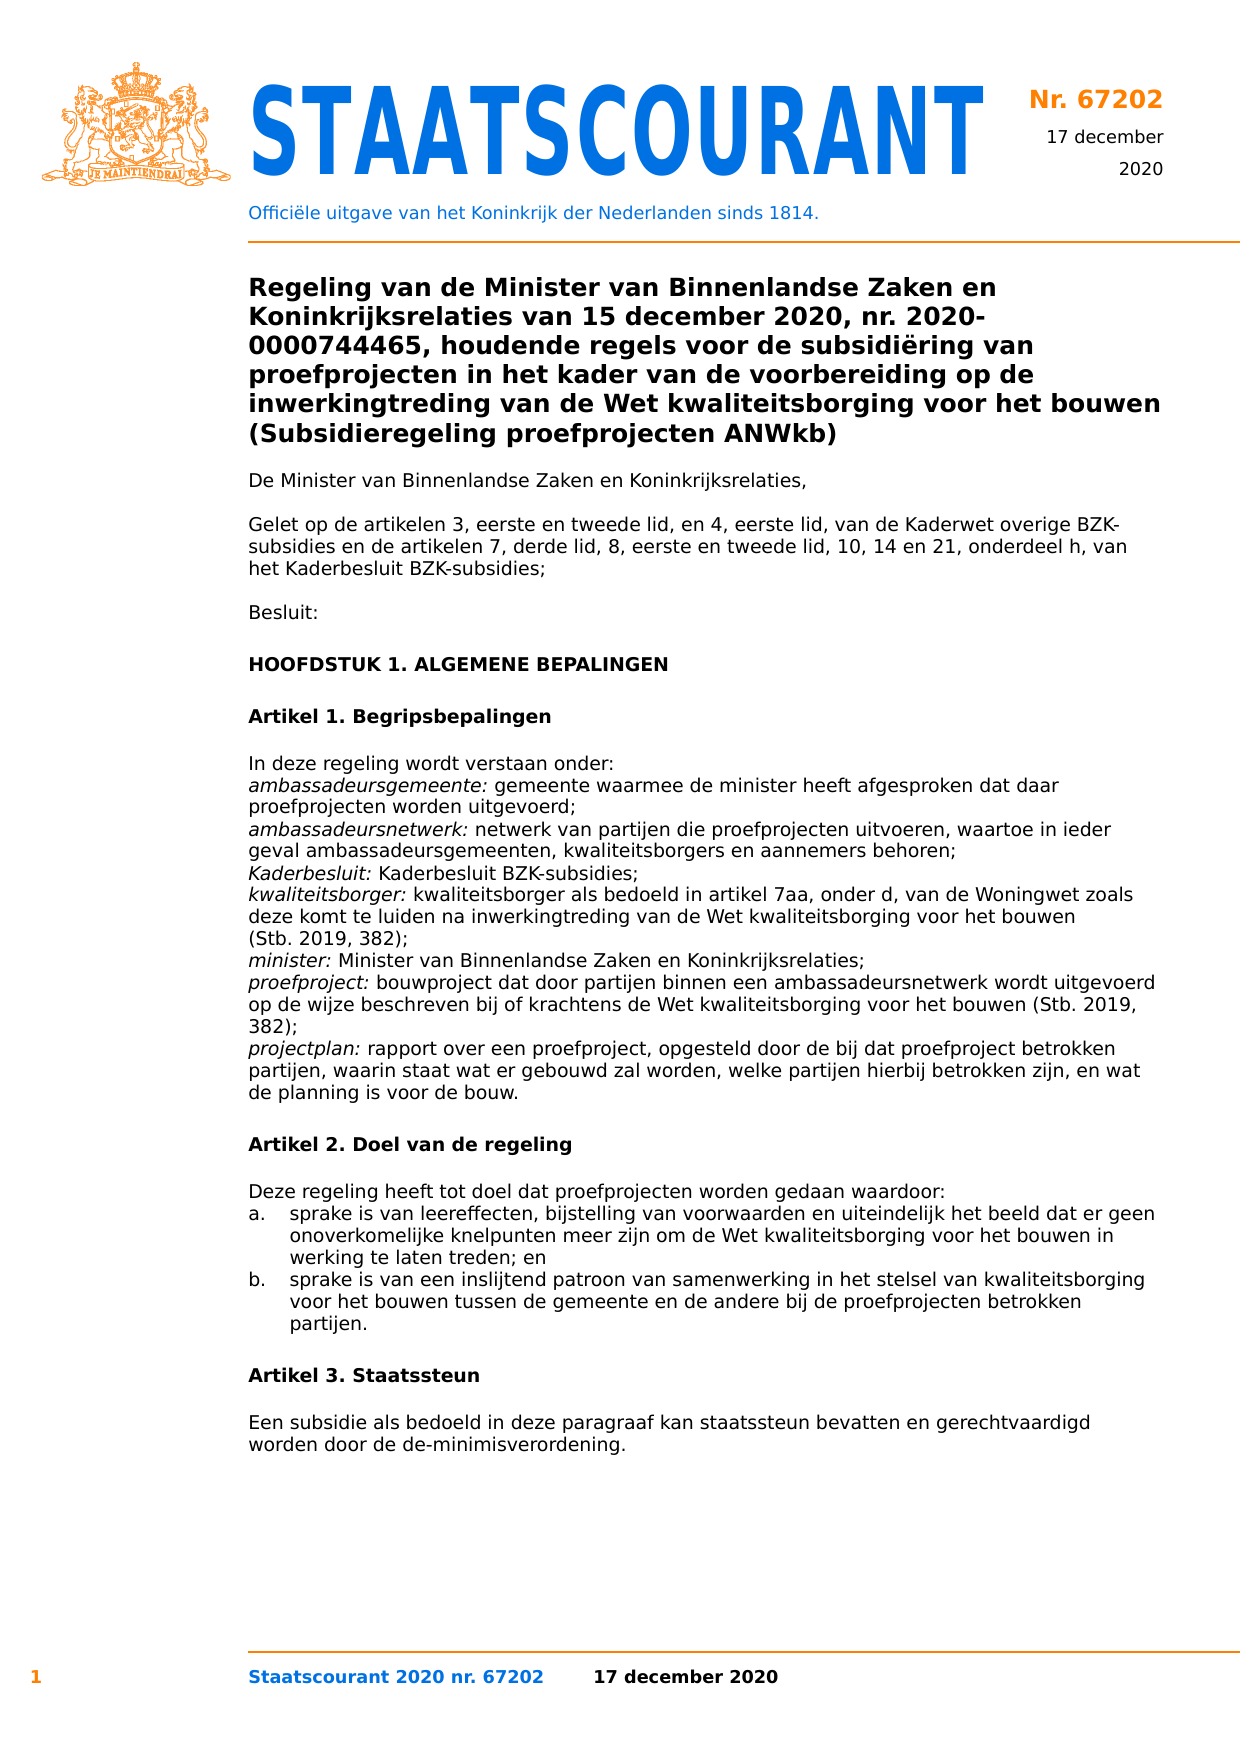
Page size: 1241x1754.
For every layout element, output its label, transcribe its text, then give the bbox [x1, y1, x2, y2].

subtitle Artikel 1. Begripsbepalingen [248, 706, 1163, 727]
text Gelet op de artikelen 3, eerste en tweede lid, en 4, eerste lid, van de Kaderwet overige BZK-subsidies en de artikelen 7, derde lid, 8, eerste en tweede lid, 10, 14 en 21, onderdeel h, van het Kaderbesluit BZK-subsidies; [248, 514, 1163, 580]
text Besluit: [248, 602, 1163, 623]
subtitle Regeling van de Minister van Binnenlandse Zaken en Koninkrijksrelaties van 15 december 2020, nr. 2020-0000744465, houdende regels voor de subsidiëring van proefprojecten in het kader van de voorbereiding op de inwerkingtreding van de Wet kwaliteitsborging voor het bouwen (Subsidieregeling proefprojecten ANWkb) [248, 273, 1163, 448]
text proefproject: bouwproject dat door partijen binnen een ambassadeursnetwerk wordt uitgevoerd op de wijze beschreven bij of krachtens de Wet kwaliteitsborging voor het bouwen (Stb. 2019, 382); [248, 972, 1163, 1038]
table_header STAATSCOURANT [248, 62, 998, 203]
text Kaderbesluit: Kaderbesluit BZK-subsidies; [248, 862, 1163, 884]
table_header [25, 62, 248, 241]
picture [41, 62, 231, 186]
table_cell 17 december [998, 121, 1240, 153]
table_header Nr. 67202 [998, 62, 1240, 121]
text b. sprake is van een inslijtend patroon van samenwerking in het stelsel van kwaliteitsborging voor het bouwen tussen de gemeente en de andere bij de proefprojecten betrokken partijen. [248, 1269, 1163, 1335]
subtitle HOOFDSTUK 1. ALGEMENE BEPALINGEN [248, 653, 1163, 676]
table_cell Officiële uitgave van het Koninkrijk der Nederlanden sinds 1814. [248, 203, 1240, 241]
text projectplan: rapport over een proefproject, opgesteld door de bij dat proefproject betrokken partijen, waarin staat wat er gebouwd zal worden, welke partijen hierbij betrokken zijn, en wat de planning is voor de bouw. [248, 1038, 1163, 1104]
text Een subsidie als bedoeld in deze paragraaf kan staatssteun bevatten en gerechtvaardigd worden door de de-minimisverordening. [248, 1412, 1163, 1456]
text a. sprake is van leereffecten, bijstelling van voorwaarden en uiteindelijk het beeld dat er geen onoverkomelijke knelpunten meer zijn om de Wet kwaliteitsborging voor het bouwen in werking te laten treden; en [248, 1203, 1163, 1269]
text In deze regeling wordt verstaan onder: [248, 752, 1163, 774]
text kwaliteitsborger: kwaliteitsborger als bedoeld in artikel 7aa, onder d, van de Woningwet zoals deze komt te luiden na inwerkingtreding van de Wet kwaliteitsborging voor het bouwen (Stb. 2019, 382); [248, 884, 1163, 950]
subtitle Artikel 3. Staatssteun [248, 1365, 1163, 1387]
subtitle Artikel 2. Doel van de regeling [248, 1134, 1163, 1156]
text ambassadeursnetwerk: netwerk van partijen die proefprojecten uitvoeren, waartoe in ieder geval ambassadeursgemeenten, kwaliteitsborgers en aannemers behoren; [248, 818, 1163, 862]
text ambassadeursgemeente: gemeente waarmee de minister heeft afgesproken dat daar proefprojecten worden uitgevoerd; [248, 774, 1163, 818]
table_cell 2020 [998, 153, 1240, 203]
text Deze regeling heeft tot doel dat proefprojecten worden gedaan waardoor: [248, 1181, 1163, 1203]
text De Minister van Binnenlandse Zaken en Koninkrijksrelaties, [248, 470, 1163, 492]
text minister: Minister van Binnenlandse Zaken en Koninkrijksrelaties; [248, 950, 1163, 972]
